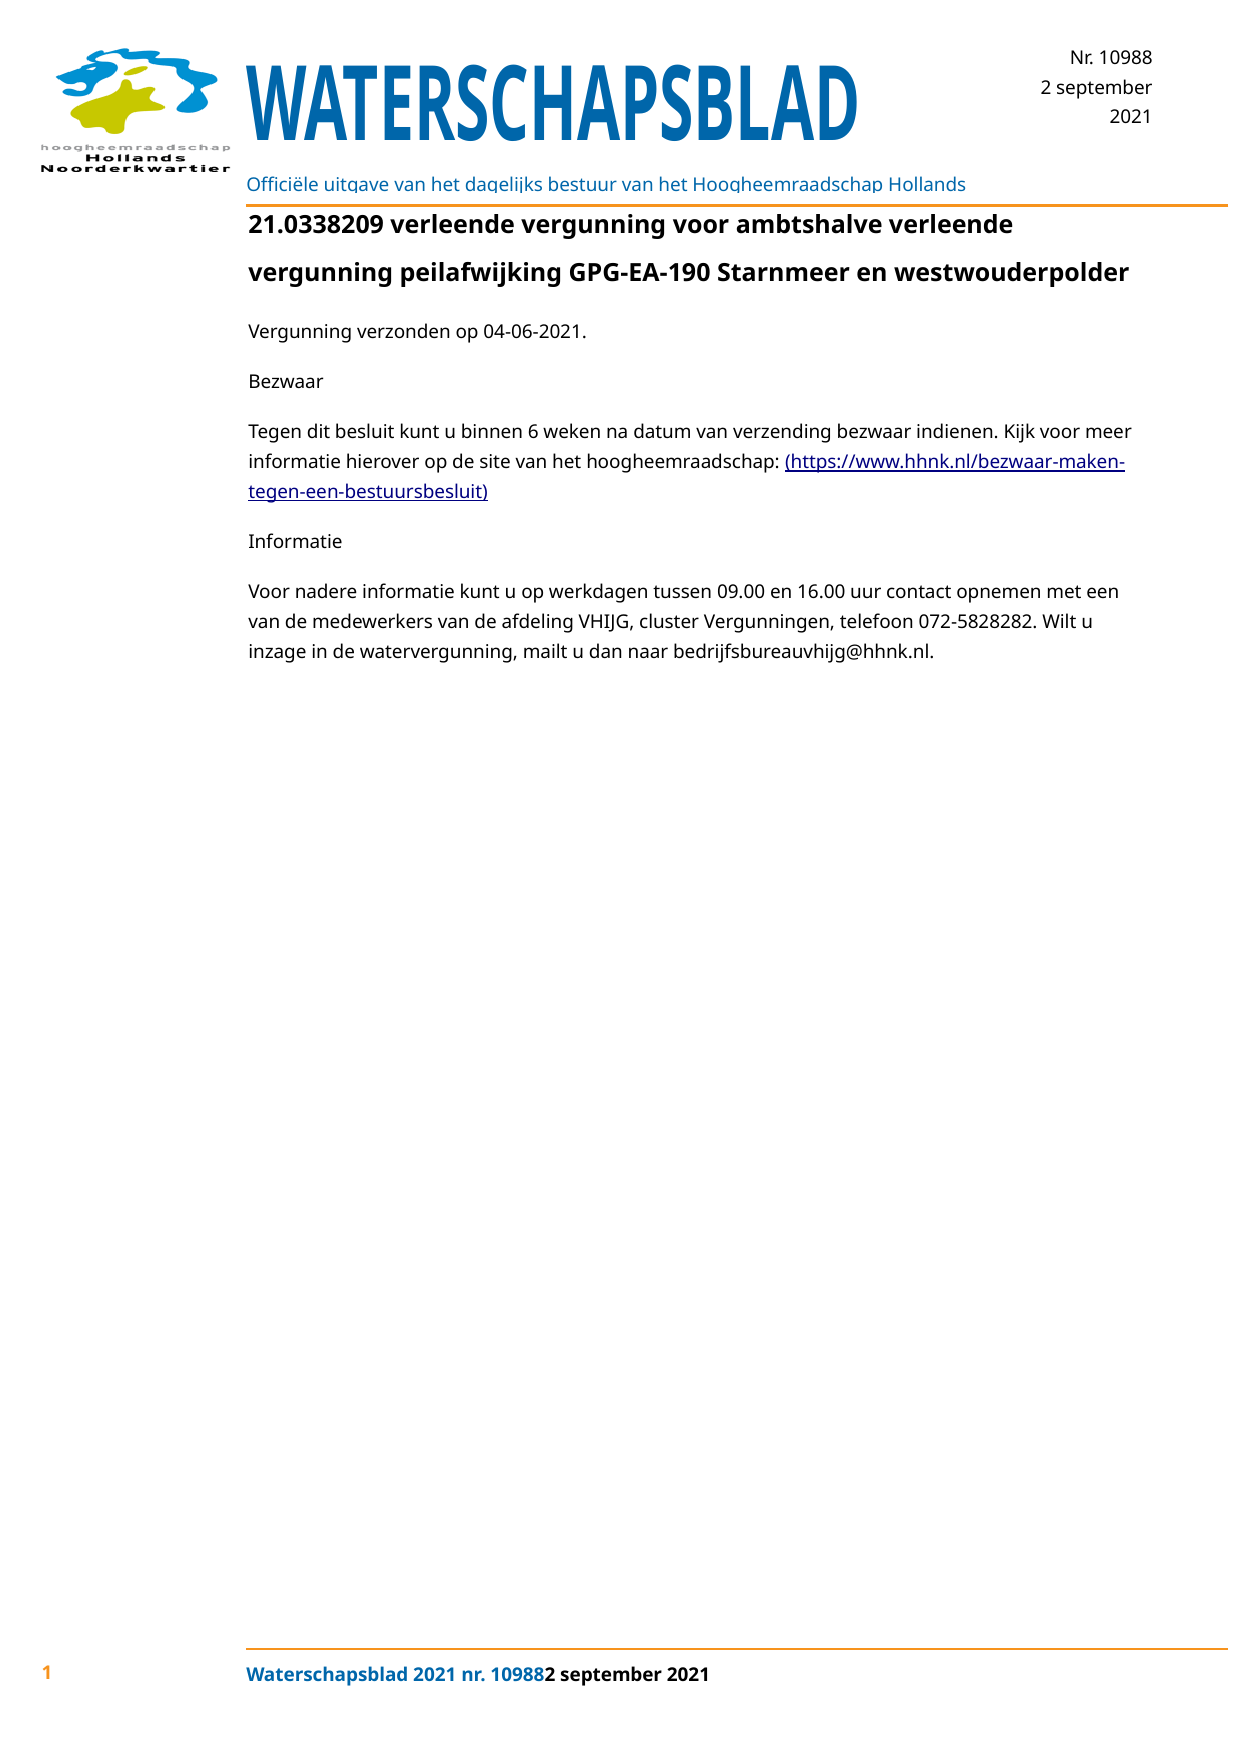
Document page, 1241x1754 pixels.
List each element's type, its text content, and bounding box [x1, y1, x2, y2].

text Voor nadere informatie kunt u op werkdagen tussen 09.00 en 16.00 uur contact opnemen met een van de medewerkers van de afdeling VHIJG, cluster Vergunningen, telefoon 072-5828282. Wilt u inzage in de watervergunning, mailt u dan naar bedrijfsbureauvhijg@hhnk.nl. [248, 579, 1152, 664]
text Vergunning verzonden op 04-06-2021. [248, 318, 1152, 344]
text 21.0338209 verleende vergunning voor ambtshalve verleende vergunning peilafwijking GPG-EA-190 Starnmeer en westwouderpolder [248, 207, 1152, 288]
picture [41, 47, 231, 172]
text Bezwaar [248, 368, 1152, 394]
text Tegen dit besluit kunt u binnen 6 weken na datum van verzending bezwaar indienen. Kijk voor meer informatie hierover op de site van het hoogheemraadschap: (https://www.hhnk.nl/bezwaar-maken-tegen-een-bestuursbesluit) [248, 419, 1152, 504]
text Informatie [248, 528, 1152, 554]
